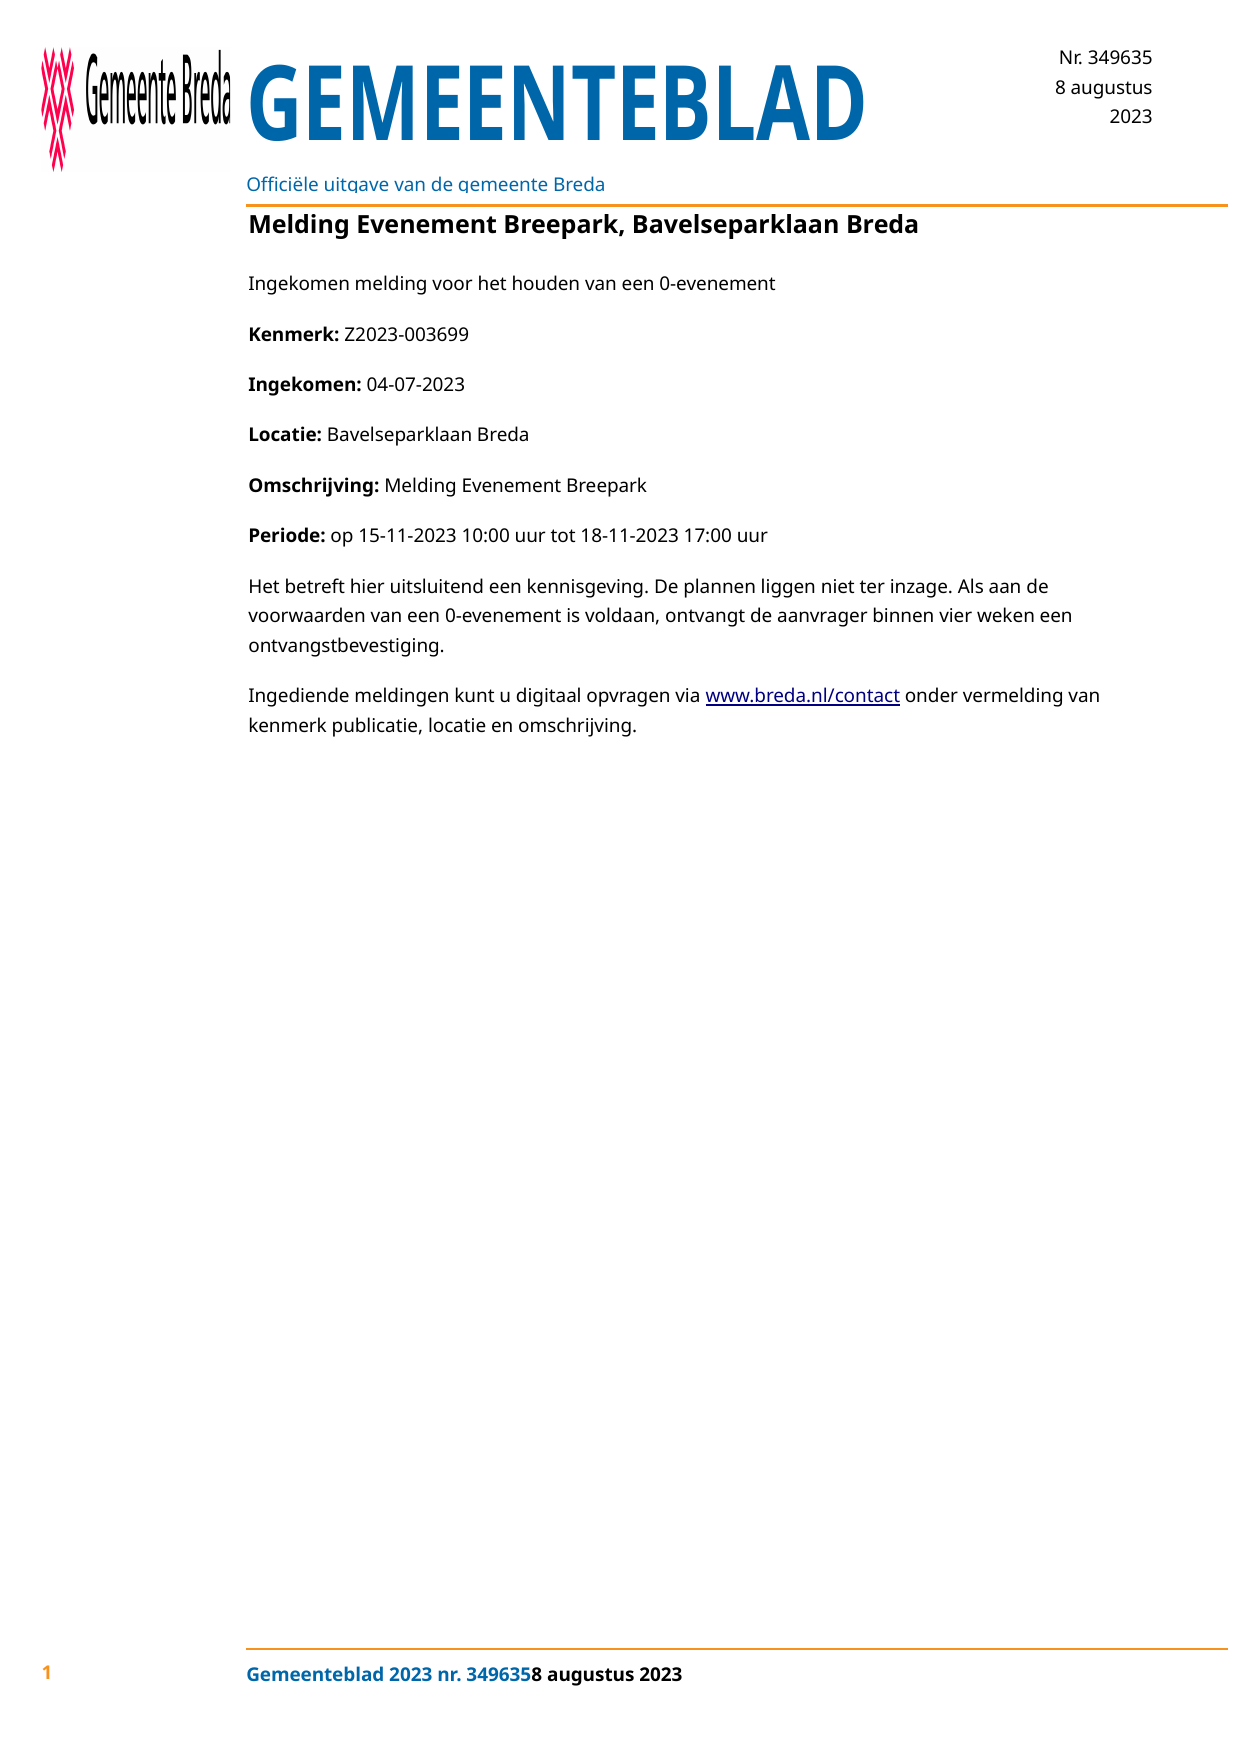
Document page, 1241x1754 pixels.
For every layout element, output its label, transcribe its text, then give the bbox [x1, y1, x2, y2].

text Ingediende meldingen kunt u digitaal opvragen via www.breda.nl/contact onder vermelding van kenmerk publicatie, locatie en omschrijving. [248, 682, 1152, 738]
text Ingekomen: 04-07-2023 [248, 371, 1152, 397]
text Ingekomen melding voor het houden van een 0-evenement [248, 270, 1152, 296]
text Kenmerk: Z2023-003699 [248, 321, 1152, 346]
text Locatie: Bavelseparklaan Breda [248, 422, 1152, 447]
text Melding Evenement Breepark, Bavelseparklaan Breda [248, 207, 1152, 241]
text Het betreft hier uitsluitend een kennisgeving. De plannen liggen niet ter inzage. Als aan de voorwaarden van een 0-evenement is voldaan, ontvangt de aanvrager binnen vier weken een ontvangstbevestiging. [248, 573, 1152, 658]
text Omschrijving: Melding Evenement Breepark [248, 472, 1152, 498]
picture [41, 47, 231, 172]
text Periode: op 15-11-2023 10:00 uur tot 18-11-2023 17:00 uur [248, 522, 1152, 548]
